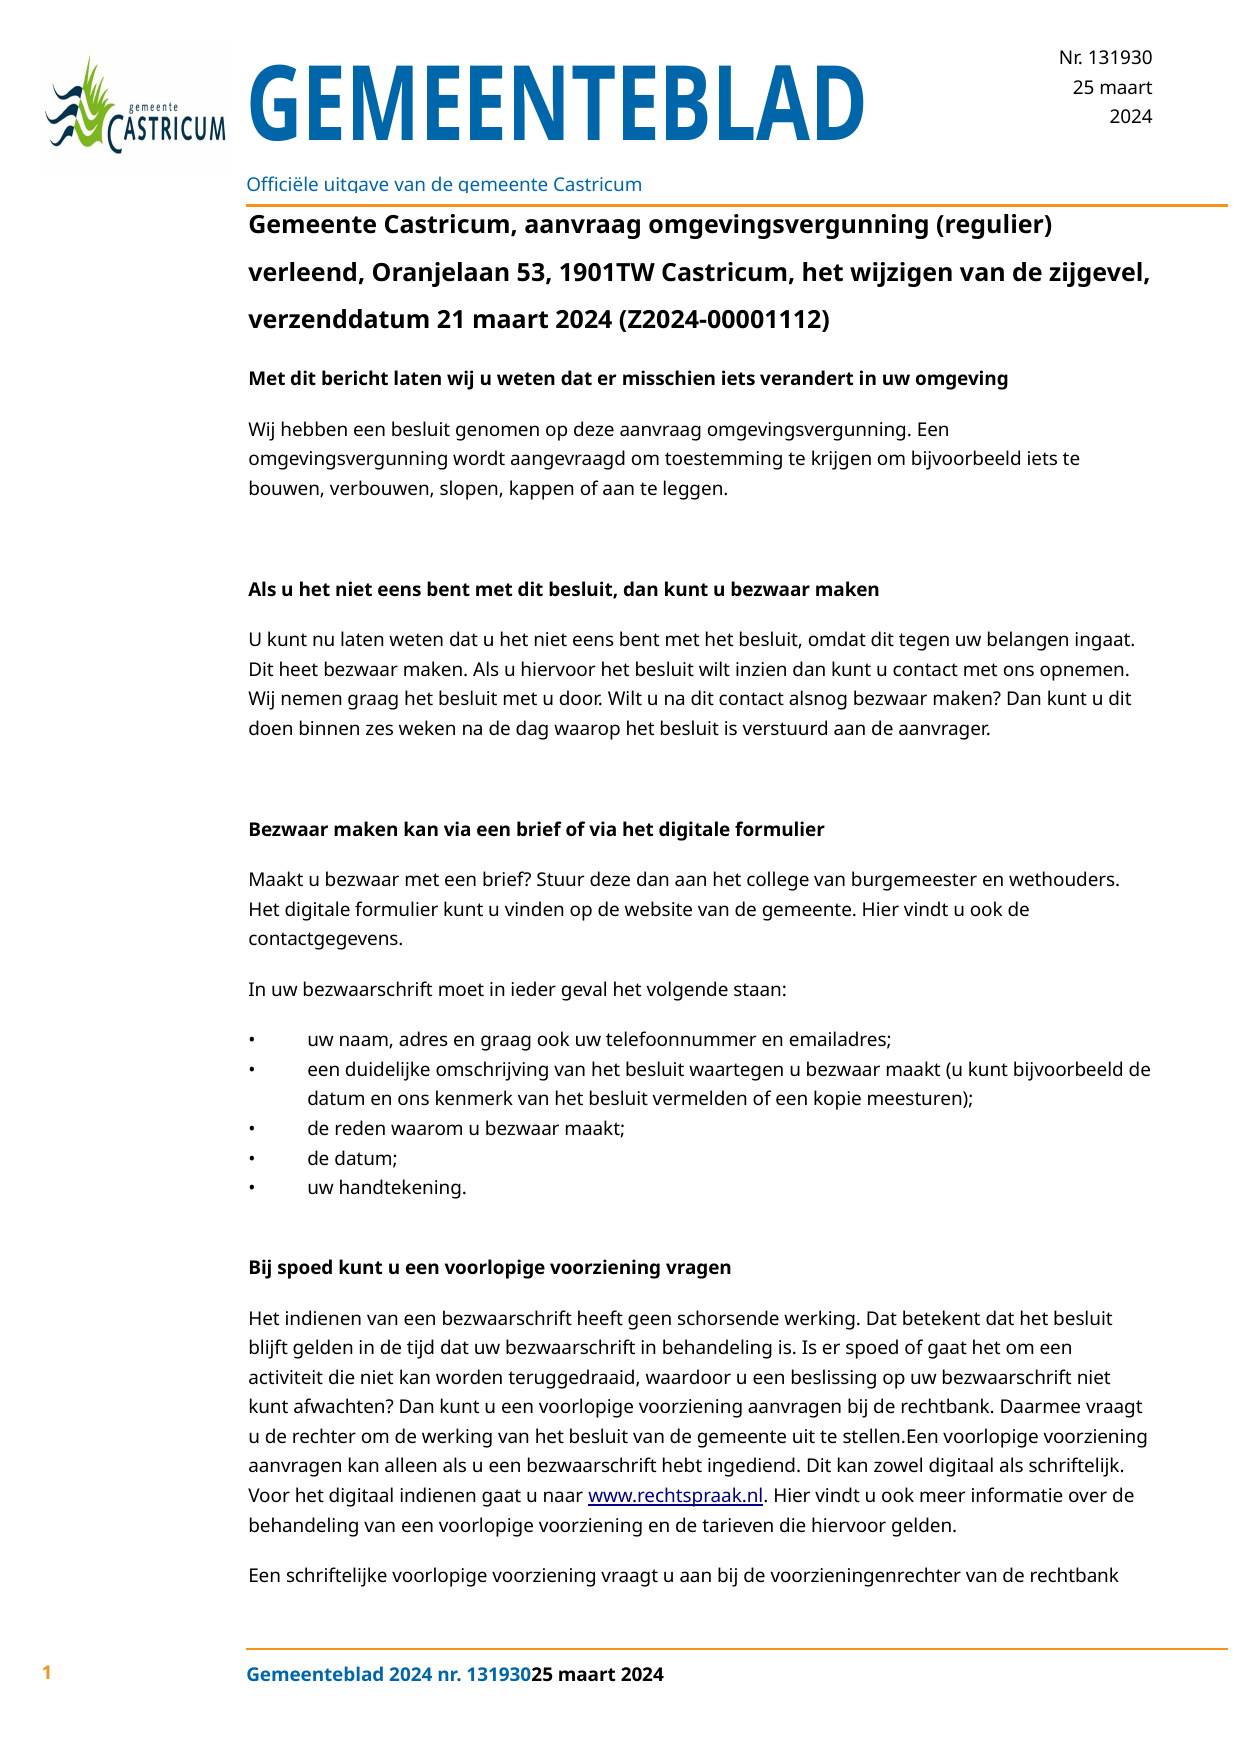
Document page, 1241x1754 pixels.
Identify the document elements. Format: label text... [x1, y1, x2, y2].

text In uw bezwaarschrift moet in ieder geval het volgende staan: [248, 976, 1152, 1002]
list uw handtekening. [248, 1174, 1152, 1200]
list de datum; [248, 1145, 1152, 1170]
picture [41, 47, 231, 172]
list de reden waarom u bezwaar maakt; [248, 1115, 1152, 1141]
list een duidelijke omschrijving van het besluit waartegen u bezwaar maakt (u kunt bijvoorbeeld de datum en ons kenmerk van het besluit vermelden of een kopie meesturen); [248, 1056, 1152, 1111]
text Wij hebben een besluit genomen op deze aanvraag omgevingsvergunning. Een omgevingsvergunning wordt aangevraagd om toestemming te krijgen om bijvoorbeeld iets te bouwen, verbouwen, slopen, kappen of aan te leggen. [248, 416, 1152, 501]
text Het indienen van een bezwaarschrift heeft geen schorsende werking. Dat betekent dat het besluit blijft gelden in de tijd dat uw bezwaarschrift in behandeling is. Is er spoed of gaat het om een activiteit die niet kan worden teruggedraaid, waardoor u een beslissing op uw bezwaarschrift niet kunt afwachten? Dan kunt u een voorlopige voorziening aanvragen bij de rechtbank. Daarmee vraagt u de rechter om de werking van het besluit van de gemeente uit te stellen.Een voorlopige voorziening aanvragen kan alleen als u een bezwaarschrift hebt ingediend. Dit kan zowel digitaal als schriftelijk. Voor het digitaal indienen gaat u naar www.rechtspraak.nl. Hier vindt u ook meer informatie over de behandeling van een voorlopige voorziening en de tarieven die hiervoor gelden. [248, 1305, 1152, 1537]
text Als u het niet eens bent met dit besluit, dan kunt u bezwaar maken [248, 576, 1152, 602]
text Bij spoed kunt u een voorlopige voorziening vragen [248, 1254, 1152, 1280]
list uw naam, adres en graag ook uw telefoonnummer en emailadres; [248, 1026, 1152, 1052]
text Een schriftelijke voorlopige voorziening vraagt u aan bij de voorzieningenrechter van de rechtbank [248, 1562, 1152, 1588]
text Gemeente Castricum, aanvraag omgevingsvergunning (regulier) verleend, Oranjelaan 53, 1901TW Castricum, het wijzigen van de zijgevel, verzenddatum 21 maart 2024 (Z2024-00001112) [248, 207, 1152, 336]
text Maakt u bezwaar met een brief? Stuur deze dan aan het college van burgemeester en wethouders. Het digitale formulier kunt u vinden op de website van de gemeente. Hier vindt u ook de contactgegevens. [248, 866, 1152, 951]
text U kunt nu laten weten dat u het niet eens bent met het besluit, omdat dit tegen uw belangen ingaat. Dit heet bezwaar maken. Als u hiervoor het besluit wilt inzien dan kunt u contact met ons opnemen. Wij nemen graag het besluit met u door. Wilt u na dit contact alsnog bezwaar maken? Dan kunt u dit doen binnen zes weken na de dag waarop het besluit is verstuurd aan de aanvrager. [248, 626, 1152, 741]
text Met dit bericht laten wij u weten dat er misschien iets verandert in uw omgeving [248, 366, 1152, 391]
text Bezwaar maken kan via een brief of via het digitale formulier [248, 816, 1152, 842]
